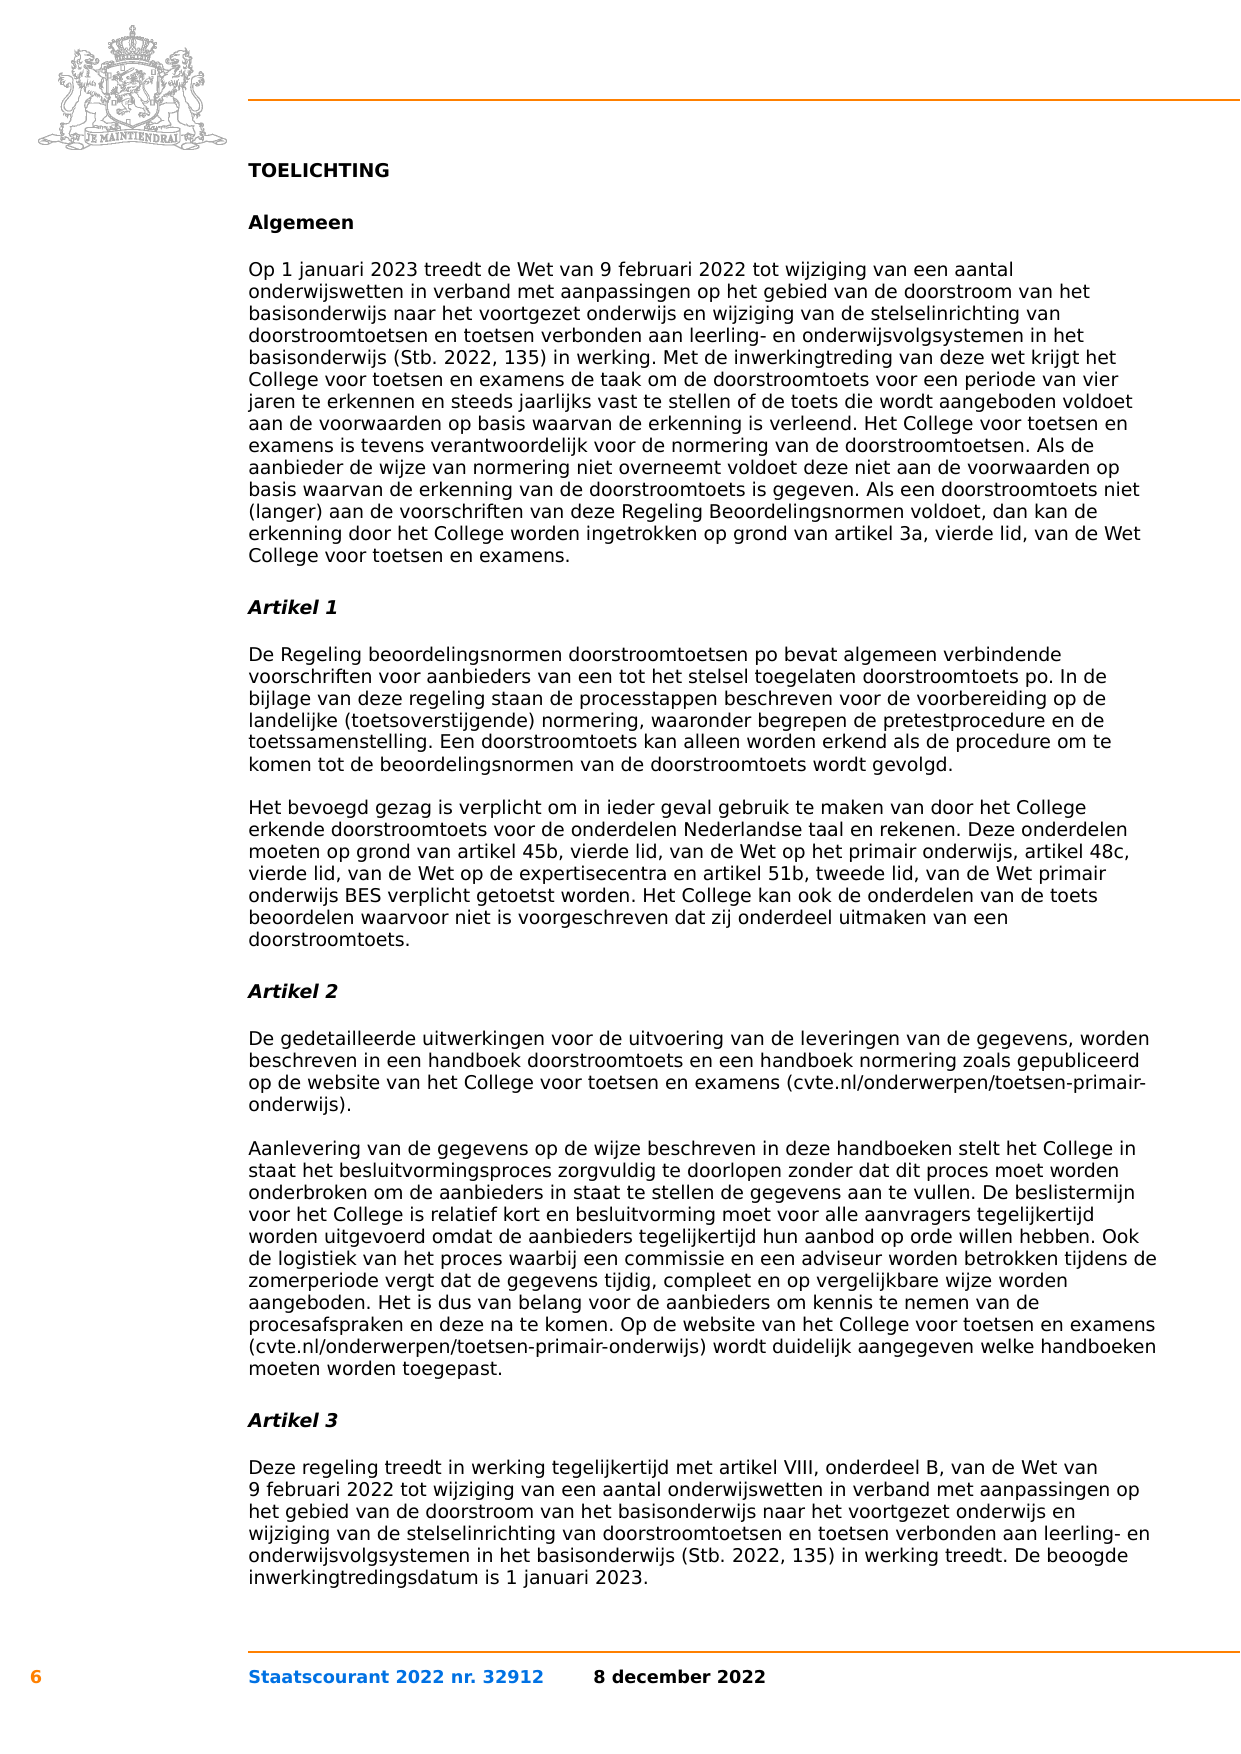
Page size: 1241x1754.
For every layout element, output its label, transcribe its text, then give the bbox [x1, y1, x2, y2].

subtitle Artikel 1 [248, 597, 1163, 618]
text Het bevoegd gezag is verplicht om in ieder geval gebruik te maken van door het College erkende doorstroomtoets voor de onderdelen Nederlandse taal en rekenen. Deze onderdelen moeten op grond van artikel 45b, vierde lid, van de Wet op het primair onderwijs, artikel 48c, vierde lid, van de Wet op de expertisecentra en artikel 51b, tweede lid, van de Wet primair onderwijs BES verplicht getoetst worden. Het College kan ook de onderdelen van de toets beoordelen waarvoor niet is voorgeschreven dat zij onderdeel uitmaken van een doorstroomtoets. [248, 797, 1163, 951]
subtitle Algemeen [248, 212, 1163, 234]
text Deze regeling treedt in werking tegelijkertijd met artikel VIII, onderdeel B, van de Wet van 9 februari 2022 tot wijziging van een aantal onderwijswetten in verband met aanpassingen op het gebied van de doorstroom van het basisonderwijs naar het voortgezet onderwijs en wijziging van de stelselinrichting van doorstroomtoetsen en toetsen verbonden aan leerling- en onderwijsvolgsystemen in het basisonderwijs (Stb. 2022, 135) in werking treedt. De beoogde inwerkingtredingsdatum is 1 januari 2023. [248, 1457, 1163, 1588]
picture [38, 25, 227, 150]
text De Regeling beoordelingsnormen doorstroomtoetsen po bevat algemeen verbindende voorschriften voor aanbieders van een tot het stelsel toegelaten doorstroomtoets po. In de bijlage van deze regeling staan de processtappen beschreven voor de voorbereiding op de landelijke (toetsoverstijgende) normering, waaronder begrepen de pretestprocedure en de toetssamenstelling. Een doorstroomtoets kan alleen worden erkend als de procedure om te komen tot de beoordelingsnormen van de doorstroomtoets wordt gevolgd. [248, 643, 1163, 775]
subtitle Artikel 2 [248, 981, 1163, 1003]
text Op 1 januari 2023 treedt de Wet van 9 februari 2022 tot wijziging van een aantal onderwijswetten in verband met aanpassingen op het gebied van de doorstroom van het basisonderwijs naar het voortgezet onderwijs en wijziging van de stelselinrichting van doorstroomtoetsen en toetsen verbonden aan leerling- en onderwijsvolgsystemen in het basisonderwijs (Stb. 2022, 135) in werking. Met de inwerkingtreding van deze wet krijgt het College voor toetsen en examens de taak om de doorstroomtoets voor een periode van vier jaren te erkennen en steeds jaarlijks vast te stellen of de toets die wordt aangeboden voldoet aan de voorwaarden op basis waarvan de erkenning is verleend. Het College voor toetsen en examens is tevens verantwoordelijk voor de normering van de doorstroomtoetsen. Als de aanbieder de wijze van normering niet overneemt voldoet deze niet aan de voorwaarden op basis waarvan de erkenning van de doorstroomtoets is gegeven. Als een doorstroomtoets niet (langer) aan de voorschriften van deze Regeling Beoordelingsnormen voldoet, dan kan de erkenning door het College worden ingetrokken op grond van artikel 3a, vierde lid, van de Wet College voor toetsen en examens. [248, 259, 1163, 567]
text Aanlevering van de gegevens op de wijze beschreven in deze handboeken stelt het College in staat het besluitvormingsproces zorgvuldig te doorlopen zonder dat dit proces moet worden onderbroken om de aanbieders in staat te stellen de gegevens aan te vullen. De beslistermijn voor het College is relatief kort en besluitvorming moet voor alle aanvragers tegelijkertijd worden uitgevoerd omdat de aanbieders tegelijkertijd hun aanbod op orde willen hebben. Ook de logistiek van het proces waarbij een commissie en een adviseur worden betrokken tijdens de zomerperiode vergt dat de gegevens tijdig, compleet en op vergelijkbare wijze worden aangeboden. Het is dus van belang voor de aanbieders om kennis te nemen van de procesafspraken en deze na te komen. Op de website van het College voor toetsen en examens (cvte.nl/onderwerpen/toetsen-primair-onderwijs) wordt duidelijk aangegeven welke handboeken moeten worden toegepast. [248, 1138, 1163, 1380]
subtitle TOELICHTING [248, 160, 1163, 182]
text De gedetailleerde uitwerkingen voor de uitvoering van de leveringen van de gegevens, worden beschreven in een handboek doorstroomtoets en een handboek normering zoals gepubliceerd op de website van het College voor toetsen en examens (cvte.nl/onderwerpen/toetsen-primair-onderwijs). [248, 1028, 1163, 1116]
subtitle Artikel 3 [248, 1410, 1163, 1432]
